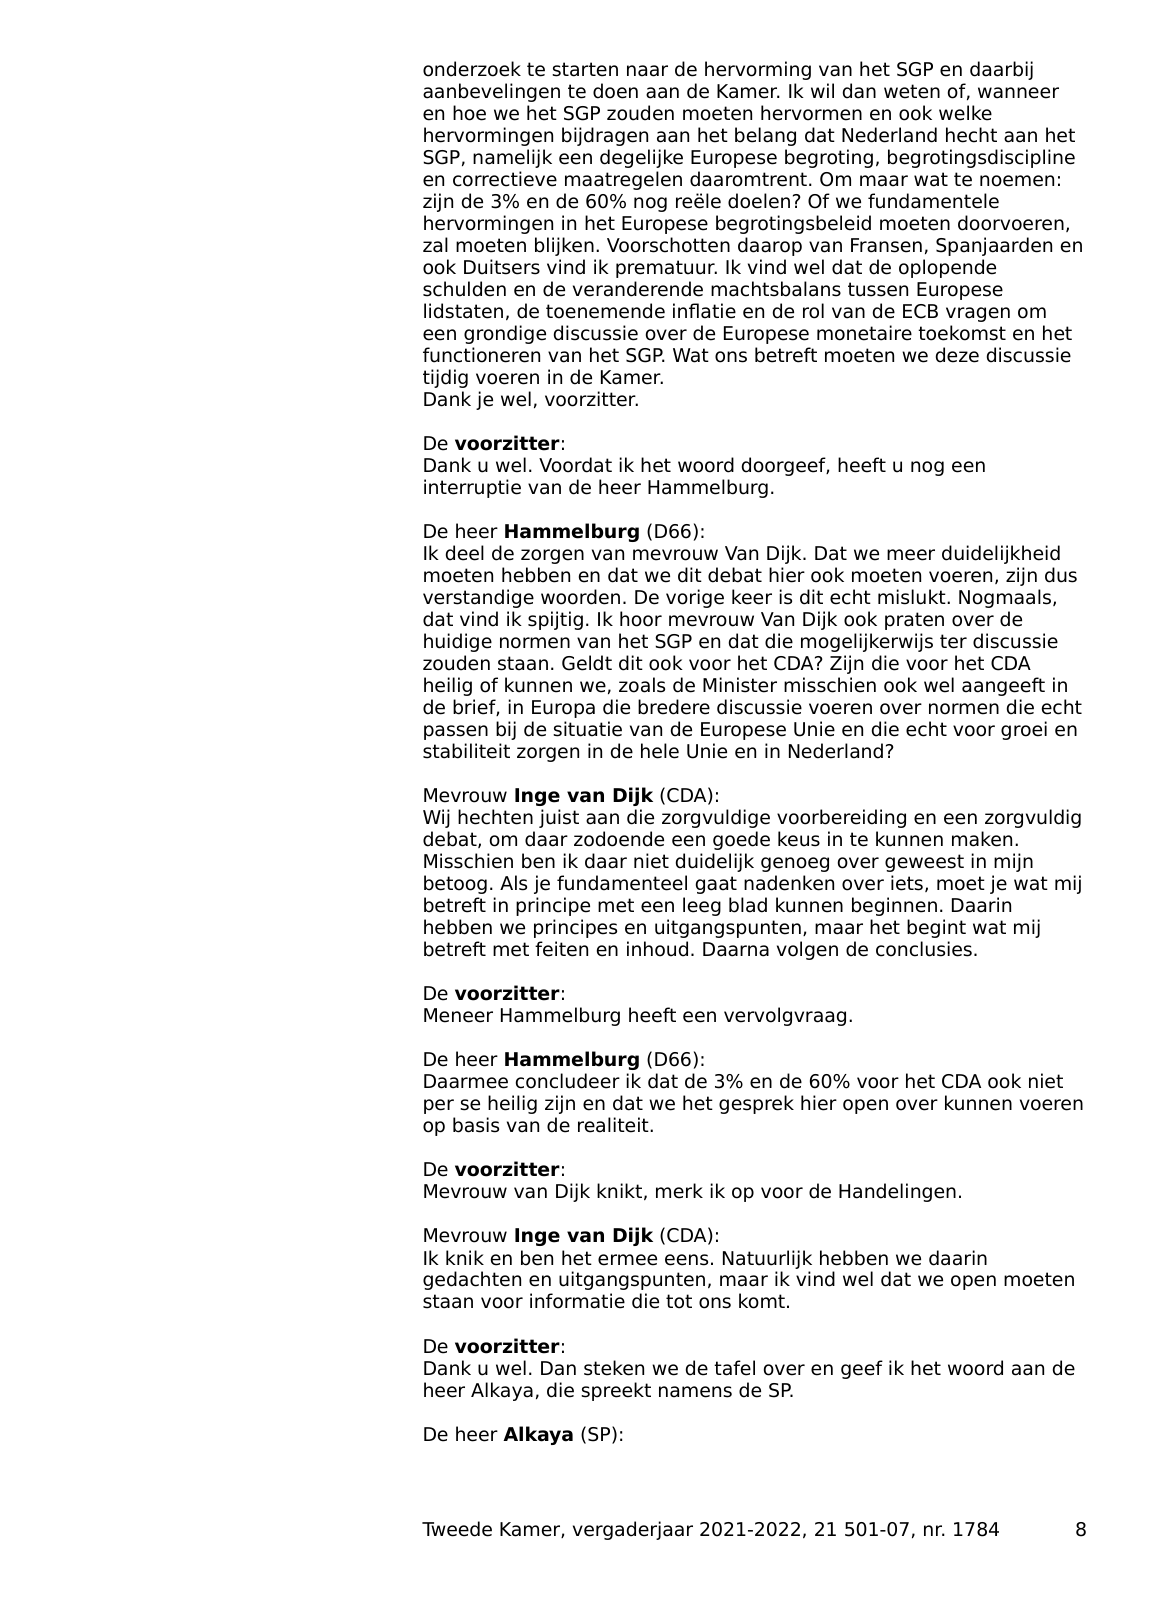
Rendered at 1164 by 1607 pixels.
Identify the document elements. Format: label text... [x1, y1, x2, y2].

text Wij hechten juist aan die zorgvuldige voorbereiding en een zorgvuldig debat, om daar zodoende een goede keus in te kunnen maken. Misschien ben ik daar niet duidelijk genoeg over geweest in mijn betoog. Als je fundamenteel gaat nadenken over iets, moet je wat mij betreft in principe met een leeg blad kunnen beginnen. Daarin hebben we principes en uitgangspunten, maar het begint wat mij betreft met feiten en inhoud. Daarna volgen de conclusies. [422, 807, 1087, 961]
text Meneer Hammelburg heeft een vervolgvraag. [422, 1005, 1087, 1027]
text De voorzitter: [422, 983, 1087, 1005]
text Daarmee concludeer ik dat de 3% en de 60% voor het CDA ook niet per se heilig zijn en dat we het gesprek hier open over kunnen voeren op basis van de realiteit. [422, 1071, 1087, 1137]
text De heer Alkaya (SP): [422, 1424, 1087, 1446]
text Ik deel de zorgen van mevrouw Van Dijk. Dat we meer duidelijkheid moeten hebben en dat we dit debat hier ook moeten voeren, zijn dus verstandige woorden. De vorige keer is dit echt mislukt. Nogmaals, dat vind ik spijtig. Ik hoor mevrouw Van Dijk ook praten over de huidige normen van het SGP en dat die mogelijkerwijs ter discussie zouden staan. Geldt dit ook voor het CDA? Zijn die voor het CDA heilig of kunnen we, zoals de Minister misschien ook wel aangeeft in de brief, in Europa die bredere discussie voeren over normen die echt passen bij de situatie van de Europese Unie en die echt voor groei en stabiliteit zorgen in de hele Unie en in Nederland? [422, 543, 1087, 763]
text De heer Hammelburg (D66): [422, 521, 1087, 543]
text De heer Hammelburg (D66): [422, 1049, 1087, 1071]
text Dank u wel. Dan steken we de tafel over en geef ik het woord aan de heer Alkaya, die spreekt namens de SP. [422, 1357, 1087, 1401]
text Mevrouw Inge van Dijk (CDA): [422, 785, 1087, 807]
text Mevrouw van Dijk knikt, merk ik op voor de Handelingen. [422, 1181, 1087, 1203]
text De voorzitter: [422, 1159, 1087, 1181]
text Ik knik en ben het ermee eens. Natuurlijk hebben we daarin gedachten en uitgangspunten, maar ik vind wel dat we open moeten staan voor informatie die tot ons komt. [422, 1247, 1087, 1313]
text Dank je wel, voorzitter. [422, 389, 1087, 411]
text Mevrouw Inge van Dijk (CDA): [422, 1225, 1087, 1247]
text De voorzitter: [422, 1336, 1087, 1357]
text onderzoek te starten naar de hervorming van het SGP en daarbij aanbevelingen te doen aan de Kamer. Ik wil dan weten of, wanneer en hoe we het SGP zouden moeten hervormen en ook welke hervormingen bijdragen aan het belang dat Nederland hecht aan het SGP, namelijk een degelijke Europese begroting, begrotingsdiscipline en correctieve maatregelen daaromtrent. Om maar wat te noemen: zijn de 3% en de 60% nog reële doelen? Of we fundamentele hervormingen in het Europese begrotingsbeleid moeten doorvoeren, zal moeten blijken. Voorschotten daarop van Fransen, Spanjaarden en ook Duitsers vind ik prematuur. Ik vind wel dat de oplopende schulden en de veranderende machtsbalans tussen Europese lidstaten, de toenemende inflatie en de rol van de ECB vragen om een grondige discussie over de Europese monetaire toekomst en het functioneren van het SGP. Wat ons betreft moeten we deze discussie tijdig voeren in de Kamer. [422, 59, 1087, 389]
text Dank u wel. Voordat ik het woord doorgeef, heeft u nog een interruptie van de heer Hammelburg. [422, 455, 1087, 499]
text De voorzitter: [422, 433, 1087, 455]
